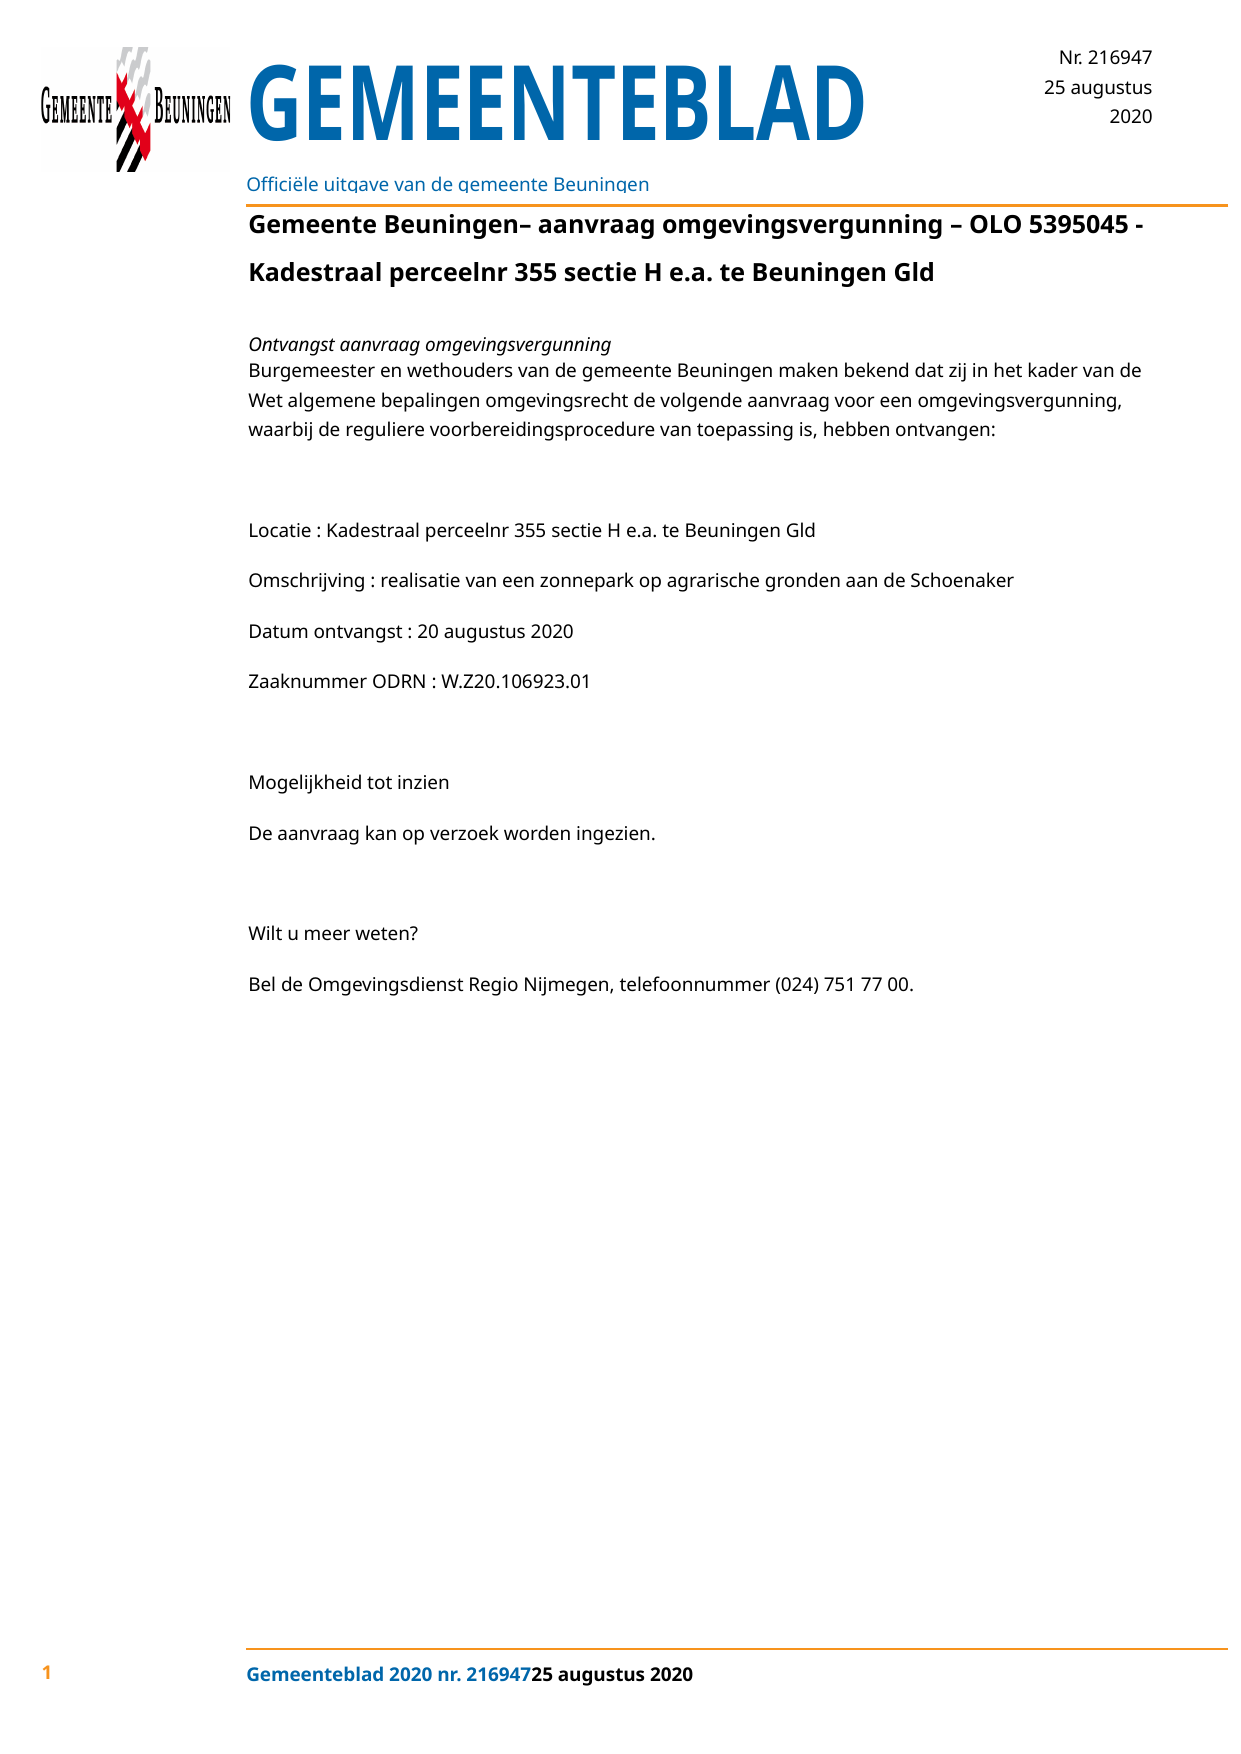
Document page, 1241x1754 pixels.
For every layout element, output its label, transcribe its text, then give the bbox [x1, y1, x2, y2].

text Wilt u meer weten? [248, 921, 1152, 946]
text De aanvraag kan op verzoek worden ingezien. [248, 820, 1152, 845]
text Bel de Omgevingsdienst Regio Nijmegen, telefoonnummer (024) 751 77 00. [248, 971, 1152, 997]
text Zaaknummer ODRN : W.Z20.106923.01 [248, 668, 1152, 694]
text Omschrijving : realisatie van een zonnepark op agrarische gronden aan de Schoenaker [248, 568, 1152, 593]
text Burgemeester en wethouders van de gemeente Beuningen maken bekend dat zij in het kader van de Wet algemene bepalingen omgevingsrecht de volgende aanvraag voor een omgevingsvergunning, waarbij de reguliere voorbereidingsprocedure van toepassing is, hebben ontvangen: [248, 357, 1152, 442]
text Datum ontvangst : 20 augustus 2020 [248, 618, 1152, 644]
text Gemeente Beuningen– aanvraag omgevingsvergunning – OLO 5395045 - Kadestraal perceelnr 355 sectie H e.a. te Beuningen Gld [248, 207, 1152, 288]
text Ontvangst aanvraag omgevingsvergunning [248, 331, 1152, 357]
text Mogelijkheid tot inzien [248, 769, 1152, 795]
picture [41, 47, 231, 172]
text Locatie : Kadestraal perceelnr 355 sectie H e.a. te Beuningen Gld [248, 517, 1152, 543]
